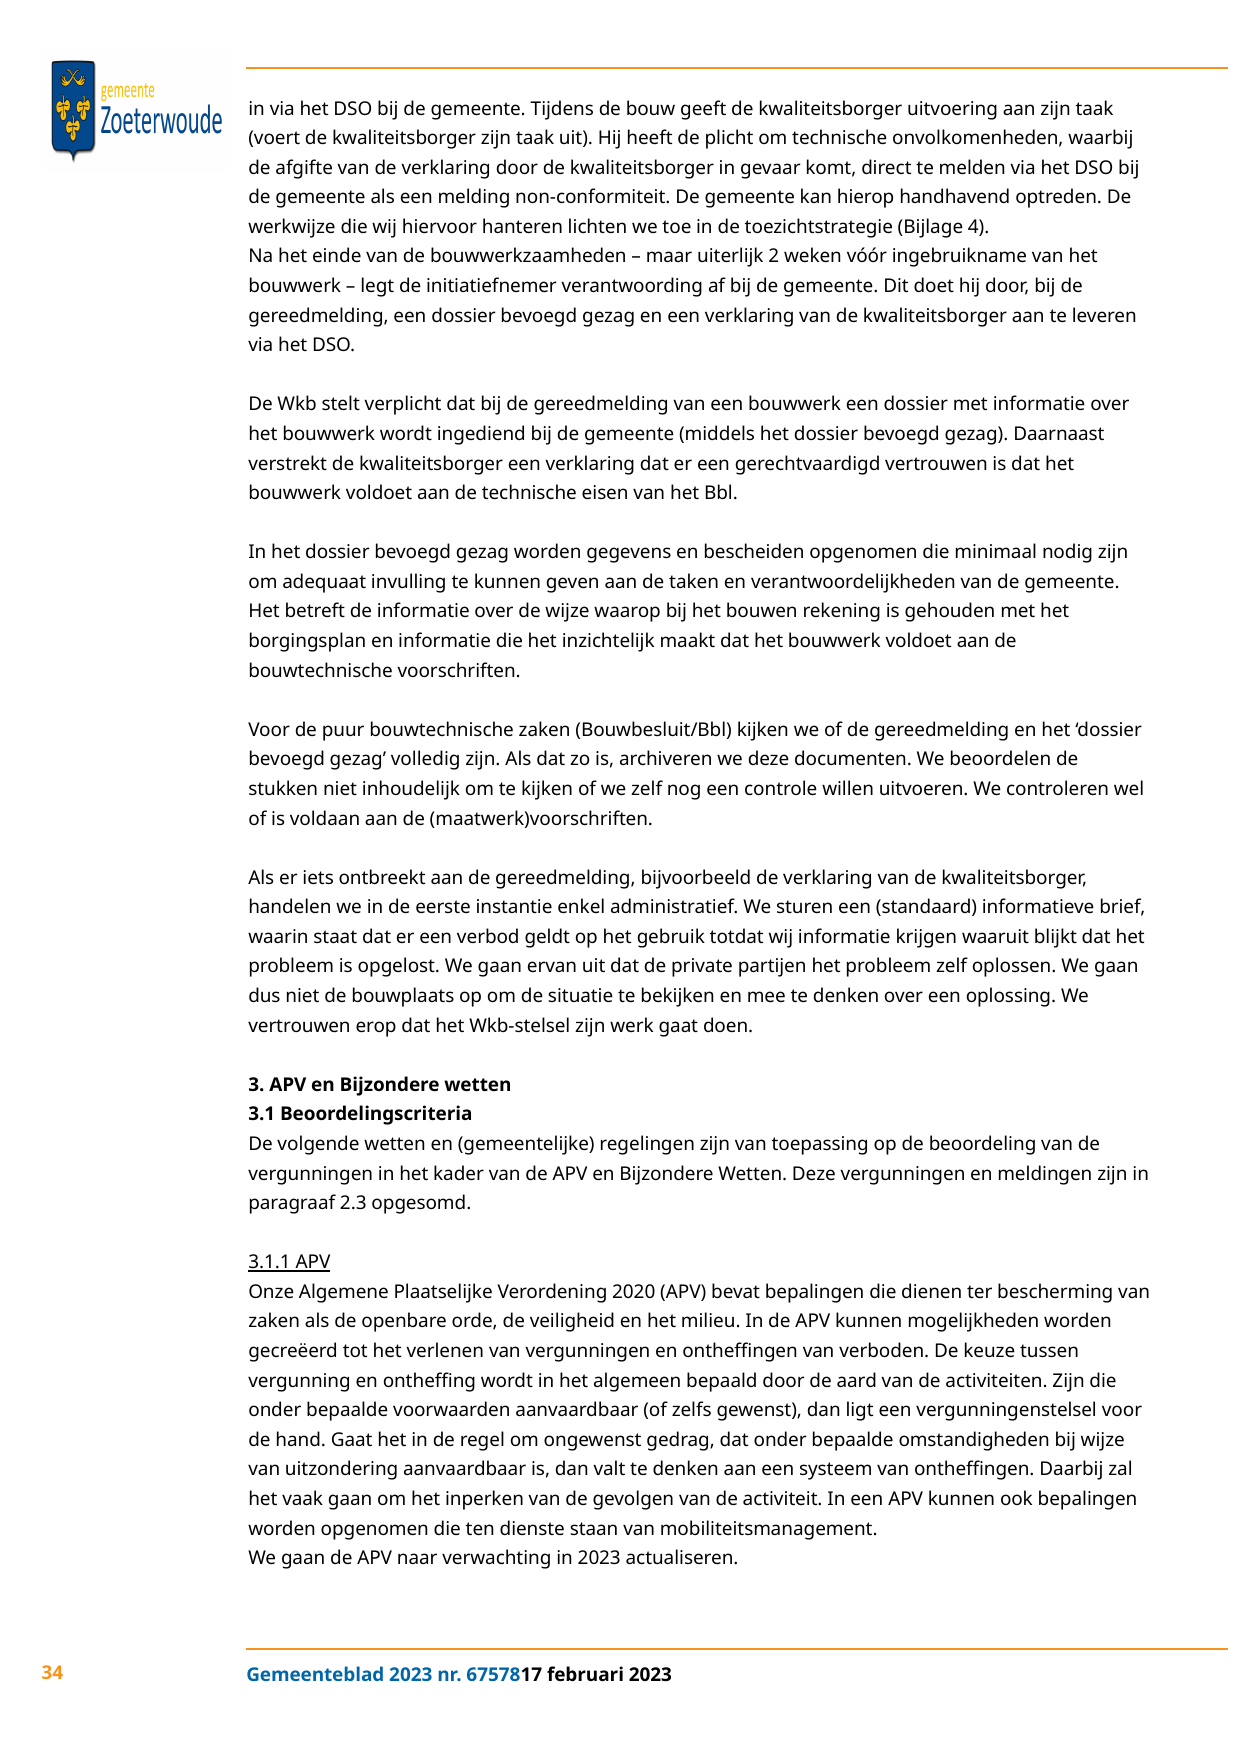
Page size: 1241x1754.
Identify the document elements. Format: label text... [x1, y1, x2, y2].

text Onze Algemene Plaatselijke Verordening 2020 (APV) bevat bepalingen die dienen ter bescherming van zaken als de openbare orde, de veiligheid en het milieu. In de APV kunnen mogelijkheden worden gecreëerd tot het verlenen van vergunningen en ontheffingen van verboden. De keuze tussen vergunning en ontheffing wordt in het algemeen bepaald door de aard van de activiteiten. Zijn die onder bepaalde voorwaarden aanvaardbaar (of zelfs gewenst), dan ligt een vergunningenstelsel voor de hand. Gaat het in de regel om ongewenst gedrag, dat onder bepaalde omstandigheden bij wijze van uitzondering aanvaardbaar is, dan valt te denken aan een systeem van ontheffingen. Daarbij zal het vaak gaan om het inperken van de gevolgen van de activiteit. In een APV kunnen ook bepalingen worden opgenomen die ten dienste staan van mobiliteitsmanagement. [248, 1278, 1152, 1541]
picture [41, 47, 231, 172]
text Na het einde van de bouwwerkzaamheden – maar uiterlijk 2 weken vóór ingebruikname van het bouwwerk – legt de initiatiefnemer verantwoording af bij de gemeente. Dit doet hij door, bij de gereedmelding, een dossier bevoegd gezag en een verklaring van de kwaliteitsborger aan te leveren via het DSO. [248, 243, 1152, 357]
text Voor de puur bouwtechnische zaken (Bouwbesluit/Bbl) kijken we of de gereedmelding en het ‘dossier bevoegd gezag’ volledig zijn. Als dat zo is, archiveren we deze documenten. We beoordelen de stukken niet inhoudelijk om te kijken of we zelf nog een controle willen uitvoeren. We controleren wel of is voldaan aan de (maatwerk)voorschriften. [248, 716, 1152, 831]
text We gaan de APV naar verwachting in 2023 actualiseren. [248, 1544, 1152, 1570]
text De volgende wetten en (gemeentelijke) regelingen zijn van toepassing op de beoordeling van de vergunningen in het kader van de APV en Bijzondere Wetten. Deze vergunningen en meldingen zijn in paragraaf 2.3 opgesomd. [248, 1130, 1152, 1215]
text Als er iets ontbreekt aan de gereedmelding, bijvoorbeeld de verklaring van de kwaliteitsborger, handelen we in de eerste instantie enkel administratief. We sturen een (standaard) informatieve brief, waarin staat dat er een verbod geldt op het gebruik totdat wij informatie krijgen waaruit blijkt dat het probleem is opgelost. We gaan ervan uit dat de private partijen het probleem zelf oplossen. We gaan dus niet de bouwplaats op om de situatie te bekijken en mee te denken over een oplossing. We vertrouwen erop dat het Wkb-stelsel zijn werk gaat doen. [248, 864, 1152, 1038]
text in via het DSO bij de gemeente. Tijdens de bouw geeft de kwaliteitsborger uitvoering aan zijn taak (voert de kwaliteitsborger zijn taak uit). Hij heeft de plicht om technische onvolkomenheden, waarbij de afgifte van de verklaring door de kwaliteitsborger in gevaar komt, direct te melden via het DSO bij de gemeente als een melding non-conformiteit. De gemeente kan hierop handhavend optreden. De werkwijze die wij hiervoor hanteren lichten we toe in de toezichtstrategie (Bijlage 4). [248, 95, 1152, 239]
text De Wkb stelt verplicht dat bij de gereedmelding van een bouwwerk een dossier met informatie over het bouwwerk wordt ingediend bij de gemeente (middels het dossier bevoegd gezag). Daarnaast verstrekt de kwaliteitsborger een verklaring dat er een gerechtvaardigd vertrouwen is dat het bouwwerk voldoet aan de technische eisen van het Bbl. [248, 391, 1152, 505]
text 3.1 Beoordelingscriteria [248, 1101, 1152, 1126]
text 3.1.1 APV [248, 1248, 1152, 1274]
text 3. APV en Bijzondere wetten [248, 1071, 1152, 1097]
text In het dossier bevoegd gezag worden gegevens en bescheiden opgenomen die minimaal nodig zijn om adequaat invulling te kunnen geven aan de taken en verantwoordelijkheden van de gemeente. Het betreft de informatie over de wijze waarop bij het bouwen rekening is gehouden met het borgingsplan en informatie die het inzichtelijk maakt dat het bouwwerk voldoet aan de bouwtechnische voorschriften. [248, 538, 1152, 683]
